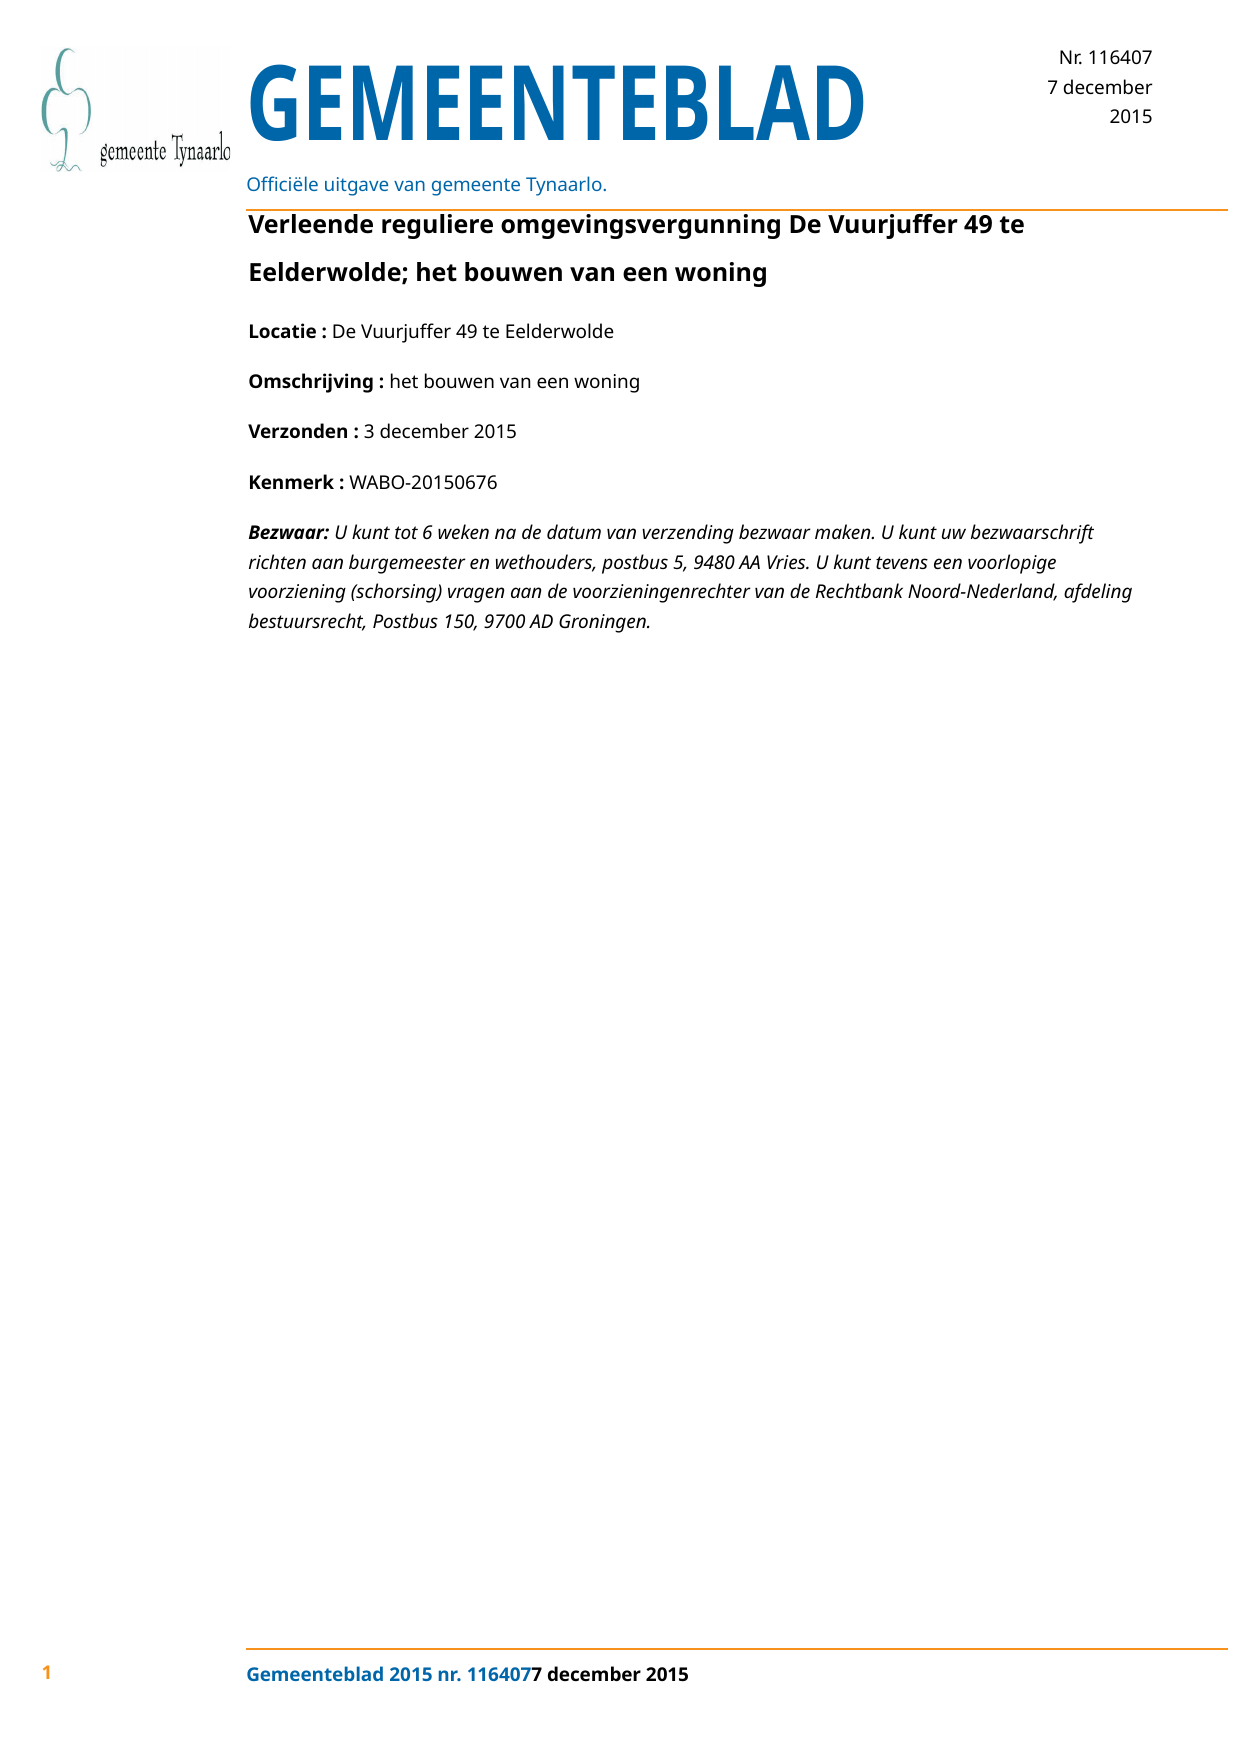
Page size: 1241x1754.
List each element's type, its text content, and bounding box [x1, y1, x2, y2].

text Locatie : De Vuurjuffer 49 te Eelderwolde [248, 318, 1152, 344]
text Kenmerk : WABO-20150676 [248, 469, 1152, 495]
text Verleende reguliere omgevingsvergunning De Vuurjuffer 49 te Eelderwolde; het bouwen van een woning [248, 211, 1152, 288]
text Verzonden : 3 december 2015 [248, 419, 1152, 444]
picture [41, 47, 231, 172]
text Omschrijving : het bouwen van een woning [248, 368, 1152, 394]
text Bezwaar: U kunt tot 6 weken na de datum van verzending bezwaar maken. U kunt uw bezwaarschrift richten aan burgemeester en wethouders, postbus 5, 9480 AA Vries. U kunt tevens een voorlopige voorziening (schorsing) vragen aan de voorzieningenrechter van de Rechtbank Noord-Nederland, afdeling bestuursrecht, Postbus 150, 9700 AD Groningen. [248, 519, 1152, 634]
